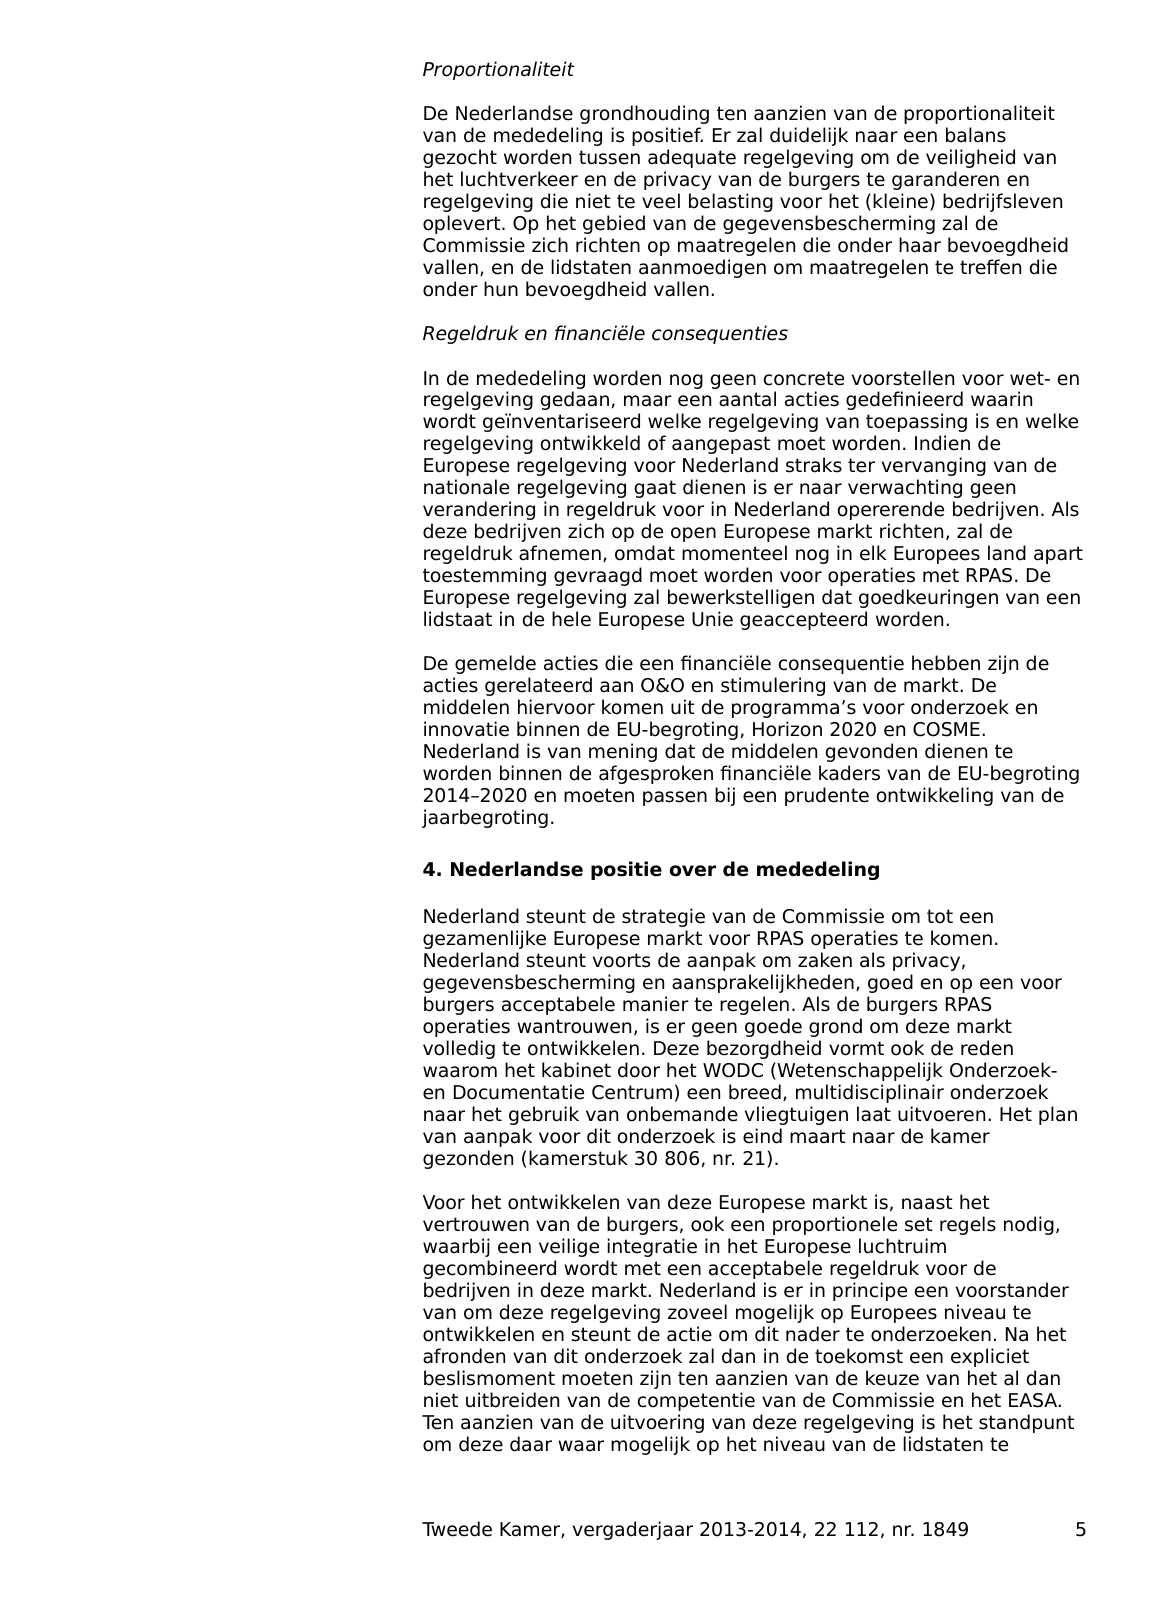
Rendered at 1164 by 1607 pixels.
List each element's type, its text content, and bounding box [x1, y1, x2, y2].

text In de mededeling worden nog geen concrete voorstellen voor wet- en regelgeving gedaan, maar een aantal acties gedefinieerd waarin wordt geïnventariseerd welke regelgeving van toepassing is en welke regelgeving ontwikkeld of aangepast moet worden. Indien de Europese regelgeving voor Nederland straks ter vervanging van de nationale regelgeving gaat dienen is er naar verwachting geen verandering in regeldruk voor in Nederland opererende bedrijven. Als deze bedrijven zich op de open Europese markt richten, zal de regeldruk afnemen, omdat momenteel nog in elk Europees land apart toestemming gevraagd moet worden voor operaties met RPAS. De Europese regelgeving zal bewerkstelligen dat goedkeuringen van een lidstaat in de hele Europese Unie geaccepteerd worden. [422, 367, 1087, 631]
text Voor het ontwikkelen van deze Europese markt is, naast het vertrouwen van de burgers, ook een proportionele set regels nodig, waarbij een veilige integratie in het Europese luchtruim gecombineerd wordt met een acceptabele regeldruk voor de bedrijven in deze markt. Nederland is er in principe een voorstander van om deze regelgeving zoveel mogelijk op Europees niveau te ontwikkelen en steunt de actie om dit nader te onderzoeken. Na het afronden van dit onderzoek zal dan in de toekomst een expliciet beslismoment moeten zijn ten aanzien van de keuze van het al dan niet uitbreiden van de competentie van de Commissie en het EASA. Ten aanzien van de uitvoering van deze regelgeving is het standpunt om deze daar waar mogelijk op het niveau van de lidstaten te [422, 1192, 1087, 1456]
subtitle Regeldruk en financiële consequenties [422, 323, 1087, 345]
text De gemelde acties die een financiële consequentie hebben zijn de acties gerelateerd aan O&O en stimulering van de markt. De middelen hiervoor komen uit de programma’s voor onderzoek en innovatie binnen de EU-begroting, Horizon 2020 en COSME. Nederland is van mening dat de middelen gevonden dienen te worden binnen de afgesproken financiële kaders van de EU-begroting 2014–2020 en moeten passen bij een prudente ontwikkeling van de jaarbegroting. [422, 653, 1087, 829]
subtitle Proportionaliteit [422, 59, 1087, 81]
text De Nederlandse grondhouding ten aanzien van de proportionaliteit van de mededeling is positief. Er zal duidelijk naar een balans gezocht worden tussen adequate regelgeving om de veiligheid van het luchtverkeer en de privacy van de burgers te garanderen en regelgeving die niet te veel belasting voor het (kleine) bedrijfsleven oplevert. Op het gebied van de gegevensbescherming zal de Commissie zich richten op maatregelen die onder haar bevoegdheid vallen, en de lidstaten aanmoedigen om maatregelen te treffen die onder hun bevoegdheid vallen. [422, 103, 1087, 301]
subtitle 4. Nederlandse positie over de mededeling [422, 859, 1087, 881]
text Nederland steunt de strategie van de Commissie om tot een gezamenlijke Europese markt voor RPAS operaties te komen. Nederland steunt voorts de aanpak om zaken als privacy, gegevensbescherming en aansprakelijkheden, goed en op een voor burgers acceptabele manier te regelen. Als de burgers RPAS operaties wantrouwen, is er geen goede grond om deze markt volledig te ontwikkelen. Deze bezorgdheid vormt ook de reden waarom het kabinet door het WODC (Wetenschappelijk Onderzoek- en Documentatie Centrum) een breed, multidisciplinair onderzoek naar het gebruik van onbemande vliegtuigen laat uitvoeren. Het plan van aanpak voor dit onderzoek is eind maart naar de kamer gezonden (kamerstuk 30 806, nr. 21). [422, 906, 1087, 1170]
